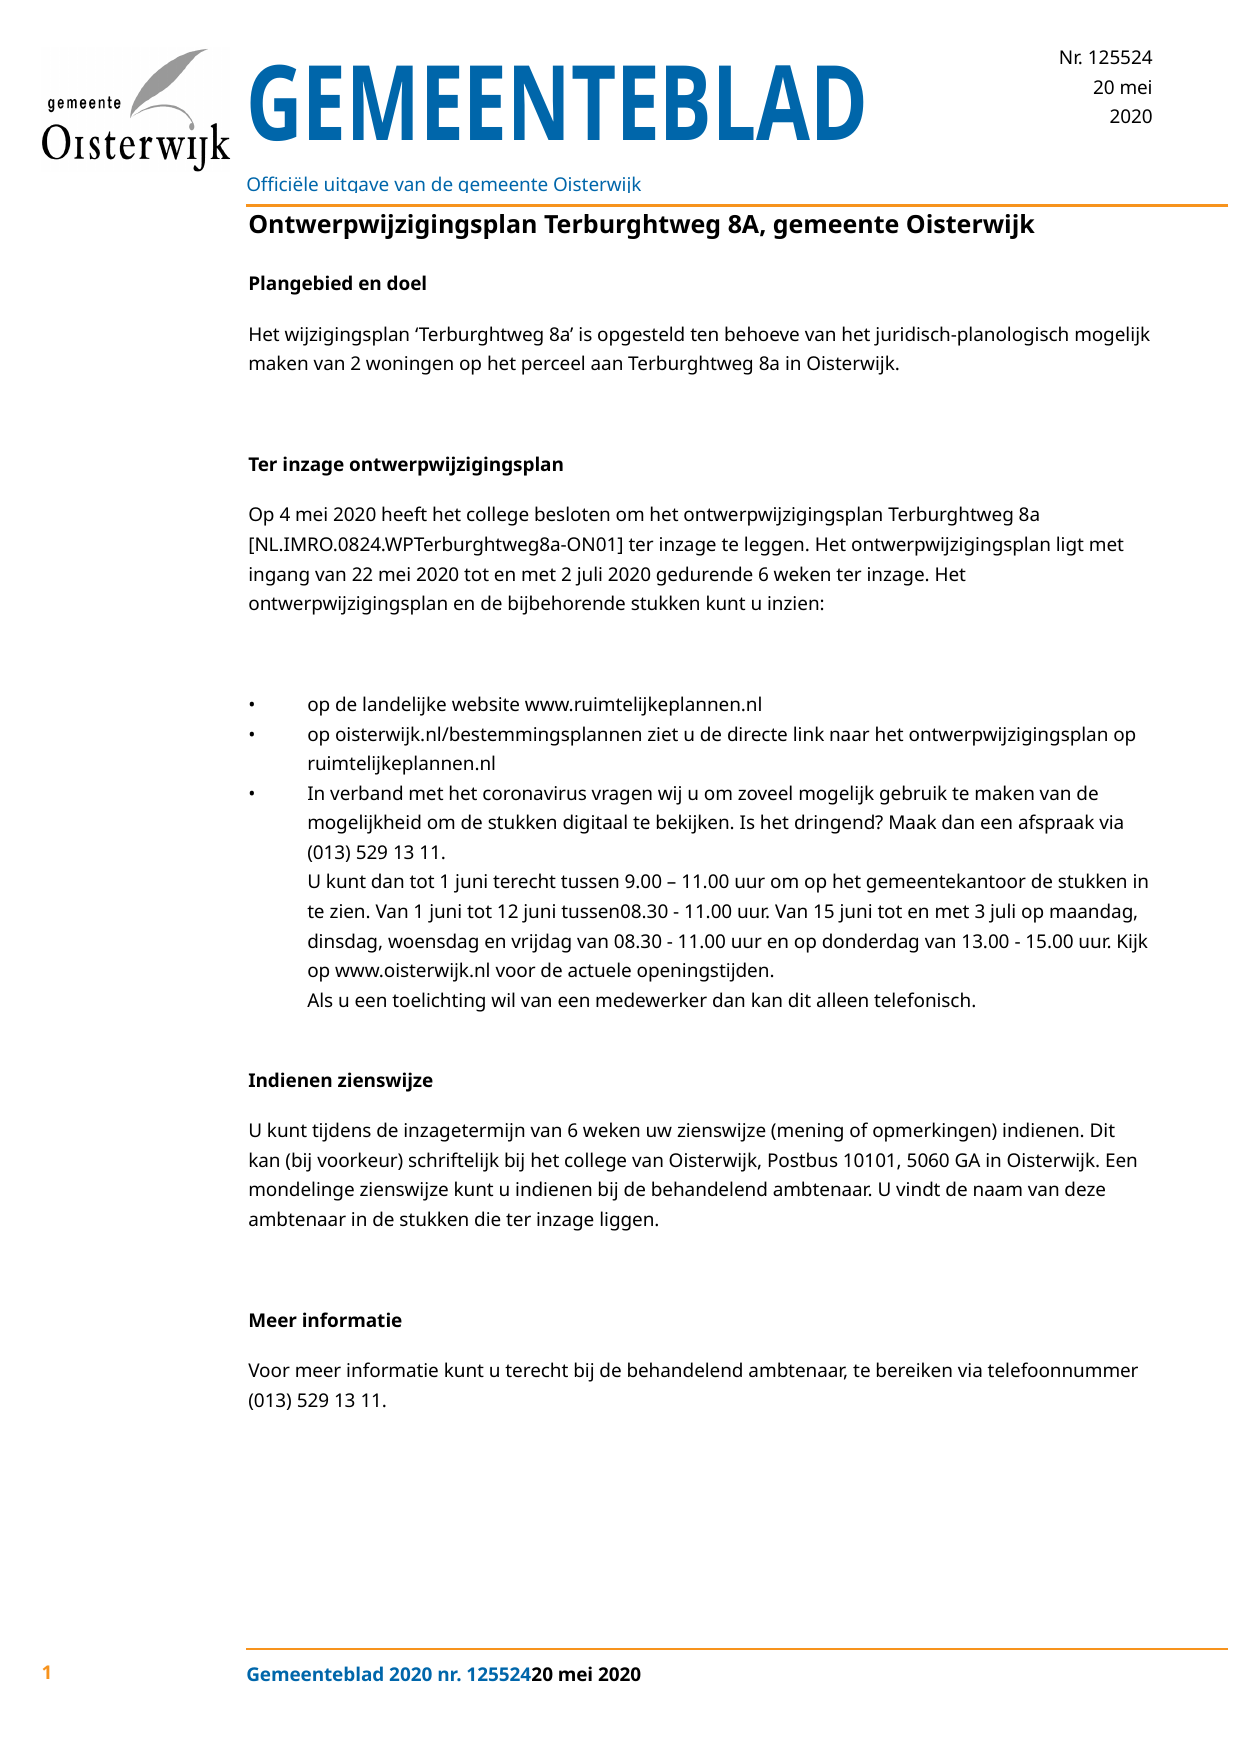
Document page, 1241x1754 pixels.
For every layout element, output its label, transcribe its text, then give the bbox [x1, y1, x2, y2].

text U kunt tijdens de inzagetermijn van 6 weken uw zienswijze (mening of opmerkingen) indienen. Dit kan (bij voorkeur) schriftelijk bij het college van Oisterwijk, Postbus 10101, 5060 GA in Oisterwijk. Een mondelinge zienswijze kunt u indienen bij de behandelend ambtenaar. U vindt de naam van deze ambtenaar in de stukken die ter inzage liggen. [248, 1117, 1152, 1232]
list U kunt dan tot 1 juni terecht tussen 9.00 – 11.00 uur om op het gemeentekantoor de stukken in te zien. Van 1 juni tot 12 juni tussen08.30 - 11.00 uur. Van 15 juni tot en met 3 juli op maandag, dinsdag, woensdag en vrijdag van 08.30 - 11.00 uur en op donderdag van 13.00 - 15.00 uur. Kijk op www.oisterwijk.nl voor de actuele openingstijden. [248, 869, 1152, 983]
picture [41, 47, 231, 172]
text Indienen zienswijze [248, 1067, 1152, 1093]
list op de landelijke website www.ruimtelijkeplannen.nl [248, 691, 1152, 717]
text Ontwerpwijzigingsplan Terburghtweg 8A, gemeente Oisterwijk [248, 207, 1152, 241]
text Ter inzage ontwerpwijzigingsplan [248, 451, 1152, 477]
text Het wijzigingsplan ‘Terburghtweg 8a’ is opgesteld ten behoeve van het juridisch-planologisch mogelijk maken van 2 woningen op het perceel aan Terburghtweg 8a in Oisterwijk. [248, 321, 1152, 376]
list op oisterwijk.nl/bestemmingsplannen ziet u de directe link naar het ontwerpwijzigingsplan op ruimtelijkeplannen.nl [248, 721, 1152, 776]
text Op 4 mei 2020 heeft het college besloten om het ontwerpwijzigingsplan Terburghtweg 8a [NL.IMRO.0824.WPTerburghtweg8a-ON01] ter inzage te leggen. Het ontwerpwijzigingsplan ligt met ingang van 22 mei 2020 tot en met 2 juli 2020 gedurende 6 weken ter inzage. Het ontwerpwijzigingsplan en de bijbehorende stukken kunt u inzien: [248, 502, 1152, 616]
list In verband met het coronavirus vragen wij u om zoveel mogelijk gebruik te maken van de mogelijkheid om de stukken digitaal te bekijken. Is het dringend? Maak dan een afspraak via (013) 529 13 11. [248, 780, 1152, 865]
text Plangebied en doel [248, 270, 1152, 296]
text Meer informatie [248, 1307, 1152, 1333]
text Voor meer informatie kunt u terecht bij de behandelend ambtenaar, te bereiken via telefoonnummer (013) 529 13 11. [248, 1357, 1152, 1413]
list Als u een toelichting wil van een medewerker dan kan dit alleen telefonisch. [248, 987, 1152, 1013]
